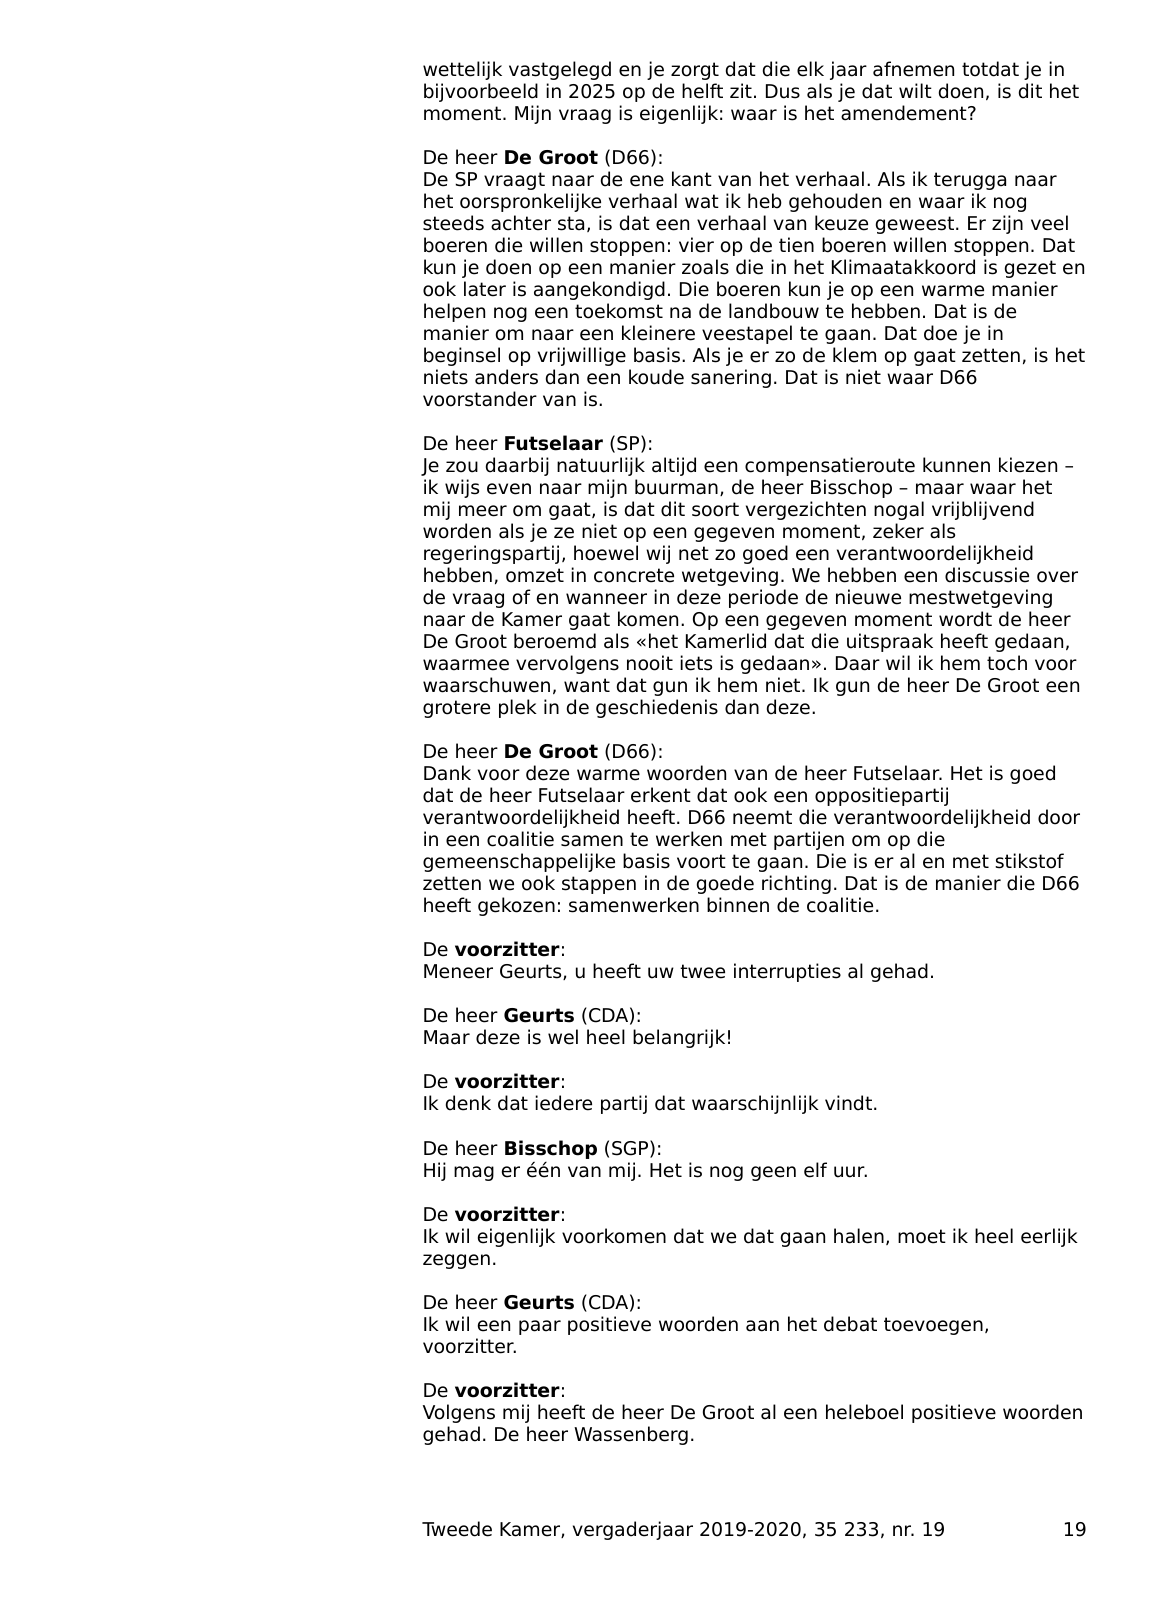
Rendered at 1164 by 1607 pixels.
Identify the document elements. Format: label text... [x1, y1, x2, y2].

text Hij mag er één van mij. Het is nog geen elf uur. [422, 1159, 1087, 1181]
text De SP vraagt naar de ene kant van het verhaal. Als ik terugga naar het oorspronkelijke verhaal wat ik heb gehouden en waar ik nog steeds achter sta, is dat een verhaal van keuze geweest. Er zijn veel boeren die willen stoppen: vier op de tien boeren willen stoppen. Dat kun je doen op een manier zoals die in het Klimaatakkoord is gezet en ook later is aangekondigd. Die boeren kun je op een warme manier helpen nog een toekomst na de landbouw te hebben. Dat is de manier om naar een kleinere veestapel te gaan. Dat doe je in beginsel op vrijwillige basis. Als je er zo de klem op gaat zetten, is het niets anders dan een koude sanering. Dat is niet waar D66 voorstander van is. [422, 169, 1087, 411]
text De heer De Groot (D66): [422, 147, 1087, 169]
text Ik denk dat iedere partij dat waarschijnlijk vindt. [422, 1093, 1087, 1115]
text Ik wil een paar positieve woorden aan het debat toevoegen, voorzitter. [422, 1314, 1087, 1358]
text De heer Futselaar (SP): [422, 433, 1087, 455]
text Dank voor deze warme woorden van de heer Futselaar. Het is goed dat de heer Futselaar erkent dat ook een oppositiepartij verantwoordelijkheid heeft. D66 neemt die verantwoordelijkheid door in een coalitie samen te werken met partijen om op die gemeenschappelijke basis voort te gaan. Die is er al en met stikstof zetten we ook stappen in de goede richting. Dat is de manier die D66 heeft gekozen: samenwerken binnen de coalitie. [422, 763, 1087, 917]
text De voorzitter: [422, 1380, 1087, 1402]
text De heer Bisschop (SGP): [422, 1137, 1087, 1159]
text De voorzitter: [422, 939, 1087, 961]
text Meneer Geurts, u heeft uw twee interrupties al gehad. [422, 961, 1087, 983]
text De heer De Groot (D66): [422, 741, 1087, 763]
text wettelijk vastgelegd en je zorgt dat die elk jaar afnemen totdat je in bijvoorbeeld in 2025 op de helft zit. Dus als je dat wilt doen, is dit het moment. Mijn vraag is eigenlijk: waar is het amendement? [422, 59, 1087, 125]
text De voorzitter: [422, 1204, 1087, 1226]
text Maar deze is wel heel belangrijk! [422, 1027, 1087, 1049]
text De heer Geurts (CDA): [422, 1005, 1087, 1027]
text De voorzitter: [422, 1071, 1087, 1093]
text De heer Geurts (CDA): [422, 1292, 1087, 1314]
text Je zou daarbij natuurlijk altijd een compensatieroute kunnen kiezen – ik wijs even naar mijn buurman, de heer Bisschop – maar waar het mij meer om gaat, is dat dit soort vergezichten nogal vrijblijvend worden als je ze niet op een gegeven moment, zeker als regeringspartij, hoewel wij net zo goed een verantwoordelijkheid hebben, omzet in concrete wetgeving. We hebben een discussie over de vraag of en wanneer in deze periode de nieuwe mestwetgeving naar de Kamer gaat komen. Op een gegeven moment wordt de heer De Groot beroemd als «het Kamerlid dat die uitspraak heeft gedaan, waarmee vervolgens nooit iets is gedaan». Daar wil ik hem toch voor waarschuwen, want dat gun ik hem niet. Ik gun de heer De Groot een grotere plek in de geschiedenis dan deze. [422, 455, 1087, 719]
text Volgens mij heeft de heer De Groot al een heleboel positieve woorden gehad. De heer Wassenberg. [422, 1402, 1087, 1446]
text Ik wil eigenlijk voorkomen dat we dat gaan halen, moet ik heel eerlijk zeggen. [422, 1226, 1087, 1269]
